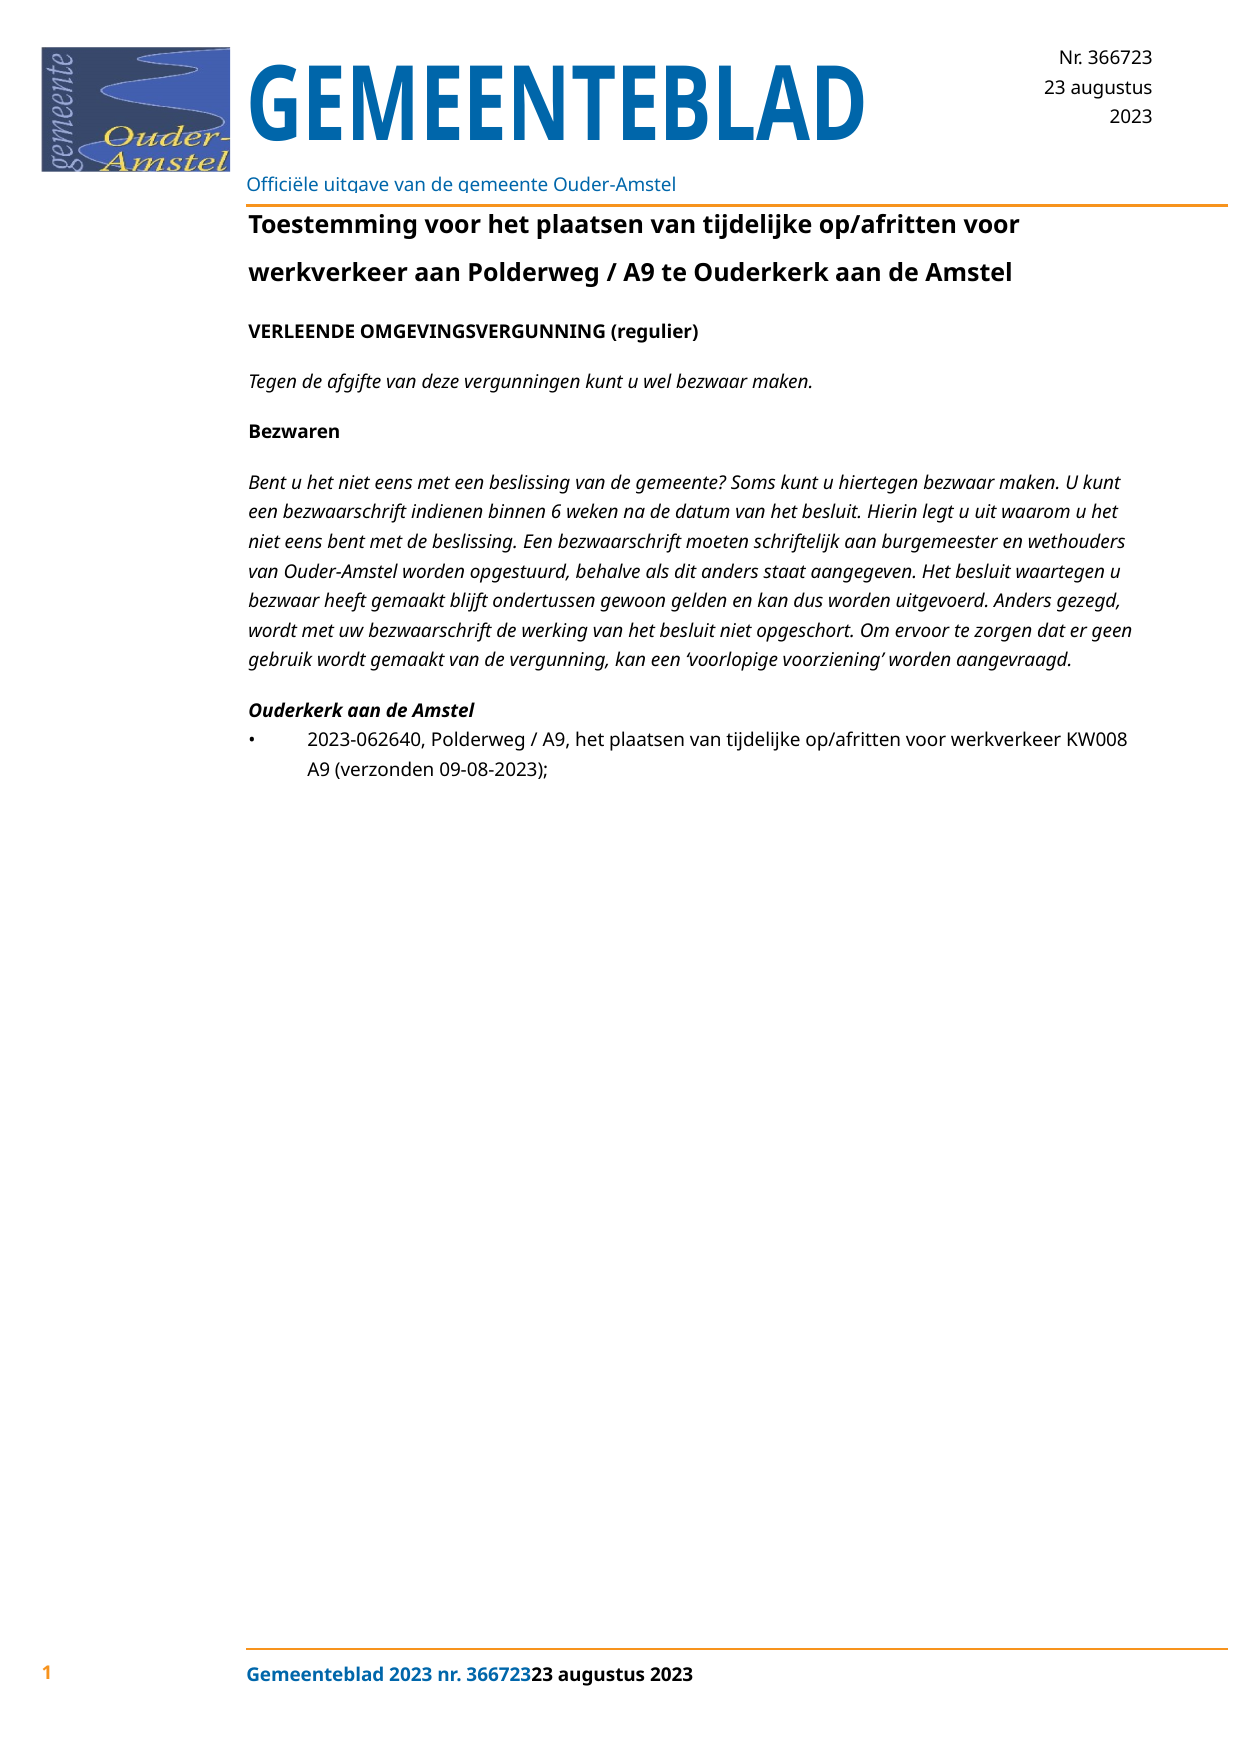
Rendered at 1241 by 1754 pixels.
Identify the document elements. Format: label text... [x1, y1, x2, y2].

text VERLEENDE OMGEVINGSVERGUNNING (regulier) [248, 318, 1152, 344]
picture [41, 47, 231, 172]
text Bent u het niet eens met een beslissing van de gemeente? Soms kunt u hiertegen bezwaar maken. U kunt een bezwaarschrift indienen binnen 6 weken na de datum van het besluit. Hierin legt u uit waarom u het niet eens bent met de beslissing. Een bezwaarschrift moeten schriftelijk aan burgemeester en wethouders van Ouder-Amstel worden opgestuurd, behalve als dit anders staat aangegeven. Het besluit waartegen u bezwaar heeft gemaakt blijft ondertussen gewoon gelden en kan dus worden uitgevoerd. Anders gezegd, wordt met uw bezwaarschrift de werking van het besluit niet opgeschort. Om ervoor te zorgen dat er geen gebruik wordt gemaakt van de vergunning, kan een ‘voorlopige voorziening’ worden aangevraagd. [248, 469, 1152, 672]
text Tegen de afgifte van deze vergunningen kunt u wel bezwaar maken. [248, 368, 1152, 394]
text Bezwaren [248, 419, 1152, 444]
list 2023-062640, Polderweg / A9, het plaatsen van tijdelijke op/afritten voor werkverkeer KW008 A9 (verzonden 09-08-2023); [248, 727, 1152, 782]
text Toestemming voor het plaatsen van tijdelijke op/afritten voor werkverkeer aan Polderweg / A9 te Ouderkerk aan de Amstel [248, 207, 1152, 288]
text Ouderkerk aan de Amstel [248, 697, 1152, 723]
